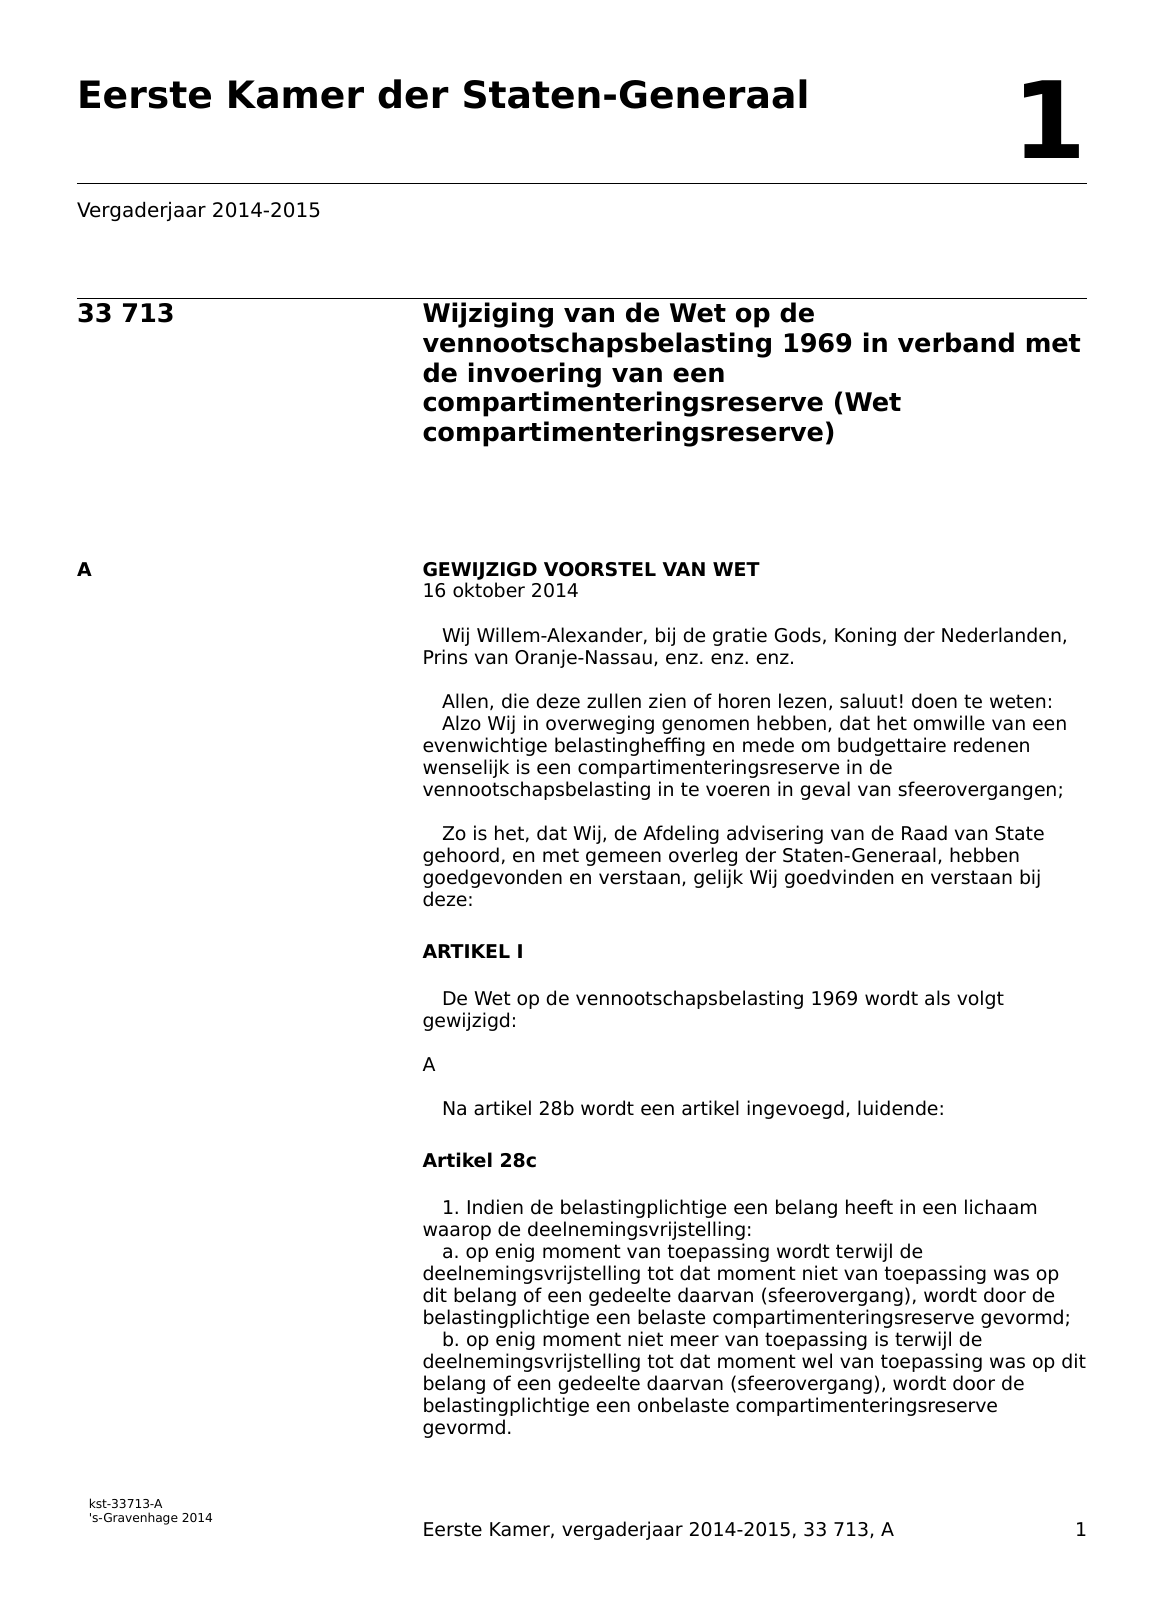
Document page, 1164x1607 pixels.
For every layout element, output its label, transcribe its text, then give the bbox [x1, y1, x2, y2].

text Na artikel 28b wordt een artikel ingevoegd, luidende: [422, 1098, 1087, 1120]
text A [422, 1054, 1087, 1076]
subtitle ARTIKEL I [422, 941, 1087, 963]
text a. op enig moment van toepassing wordt terwijl de deelnemingsvrijstelling tot dat moment niet van toepassing was op dit belang of een gedeelte daarvan (sfeerovergang), wordt door de belastingplichtige een belaste compartimenteringsreserve gevormd; [422, 1241, 1087, 1329]
text 1. Indien de belastingplichtige een belang heeft in een lichaam waarop de deelnemingsvrijstelling: [422, 1197, 1087, 1241]
text 's-Gravenhage 2014 [88, 1511, 323, 1525]
text b. op enig moment niet meer van toepassing is terwijl de deelnemingsvrijstelling tot dat moment wel van toepassing was op dit belang of een gedeelte daarvan (sfeerovergang), wordt door de belastingplichtige een onbelaste compartimenteringsreserve gevormd. [422, 1329, 1087, 1439]
table_header 1 [886, 59, 1087, 183]
text 16 oktober 2014 [422, 580, 1087, 602]
text Zo is het, dat Wij, de Afdeling advisering van de Raad van State gehoord, en met gemeen overleg der Staten-Generaal, hebben goedgevonden en verstaan, gelijk Wij goedvinden en verstaan bij deze: [422, 823, 1087, 911]
subtitle A GEWIJZIGD VOORSTEL VAN WET [77, 558, 1087, 580]
table_header Eerste Kamer der Staten-Generaal [77, 59, 886, 183]
subtitle Artikel 28c [422, 1150, 1087, 1172]
table_cell Vergaderjaar 2014-2015 [77, 184, 1087, 298]
text Alzo Wij in overweging genomen hebben, dat het omwille van een evenwichtige belastingheffing en mede om budgettaire redenen wenselijk is een compartimenteringsreserve in de vennootschapsbelasting in te voeren in geval van sfeerovergangen; [422, 713, 1087, 801]
subtitle 33 713 Wijziging van de Wet op de vennootschapsbelasting 1969 in verband met de invoering van een compartimenteringsreserve (Wet compartimenteringsreserve) [77, 299, 1087, 447]
text De Wet op de vennootschapsbelasting 1969 wordt als volgt gewijzigd: [422, 988, 1087, 1032]
text Allen, die deze zullen zien of horen lezen, saluut! doen te weten: [422, 691, 1087, 713]
text Wij Willem-Alexander, bij de gratie Gods, Koning der Nederlanden, Prins van Oranje-Nassau, enz. enz. enz. [422, 624, 1087, 668]
text kst-33713-A [88, 1497, 323, 1511]
